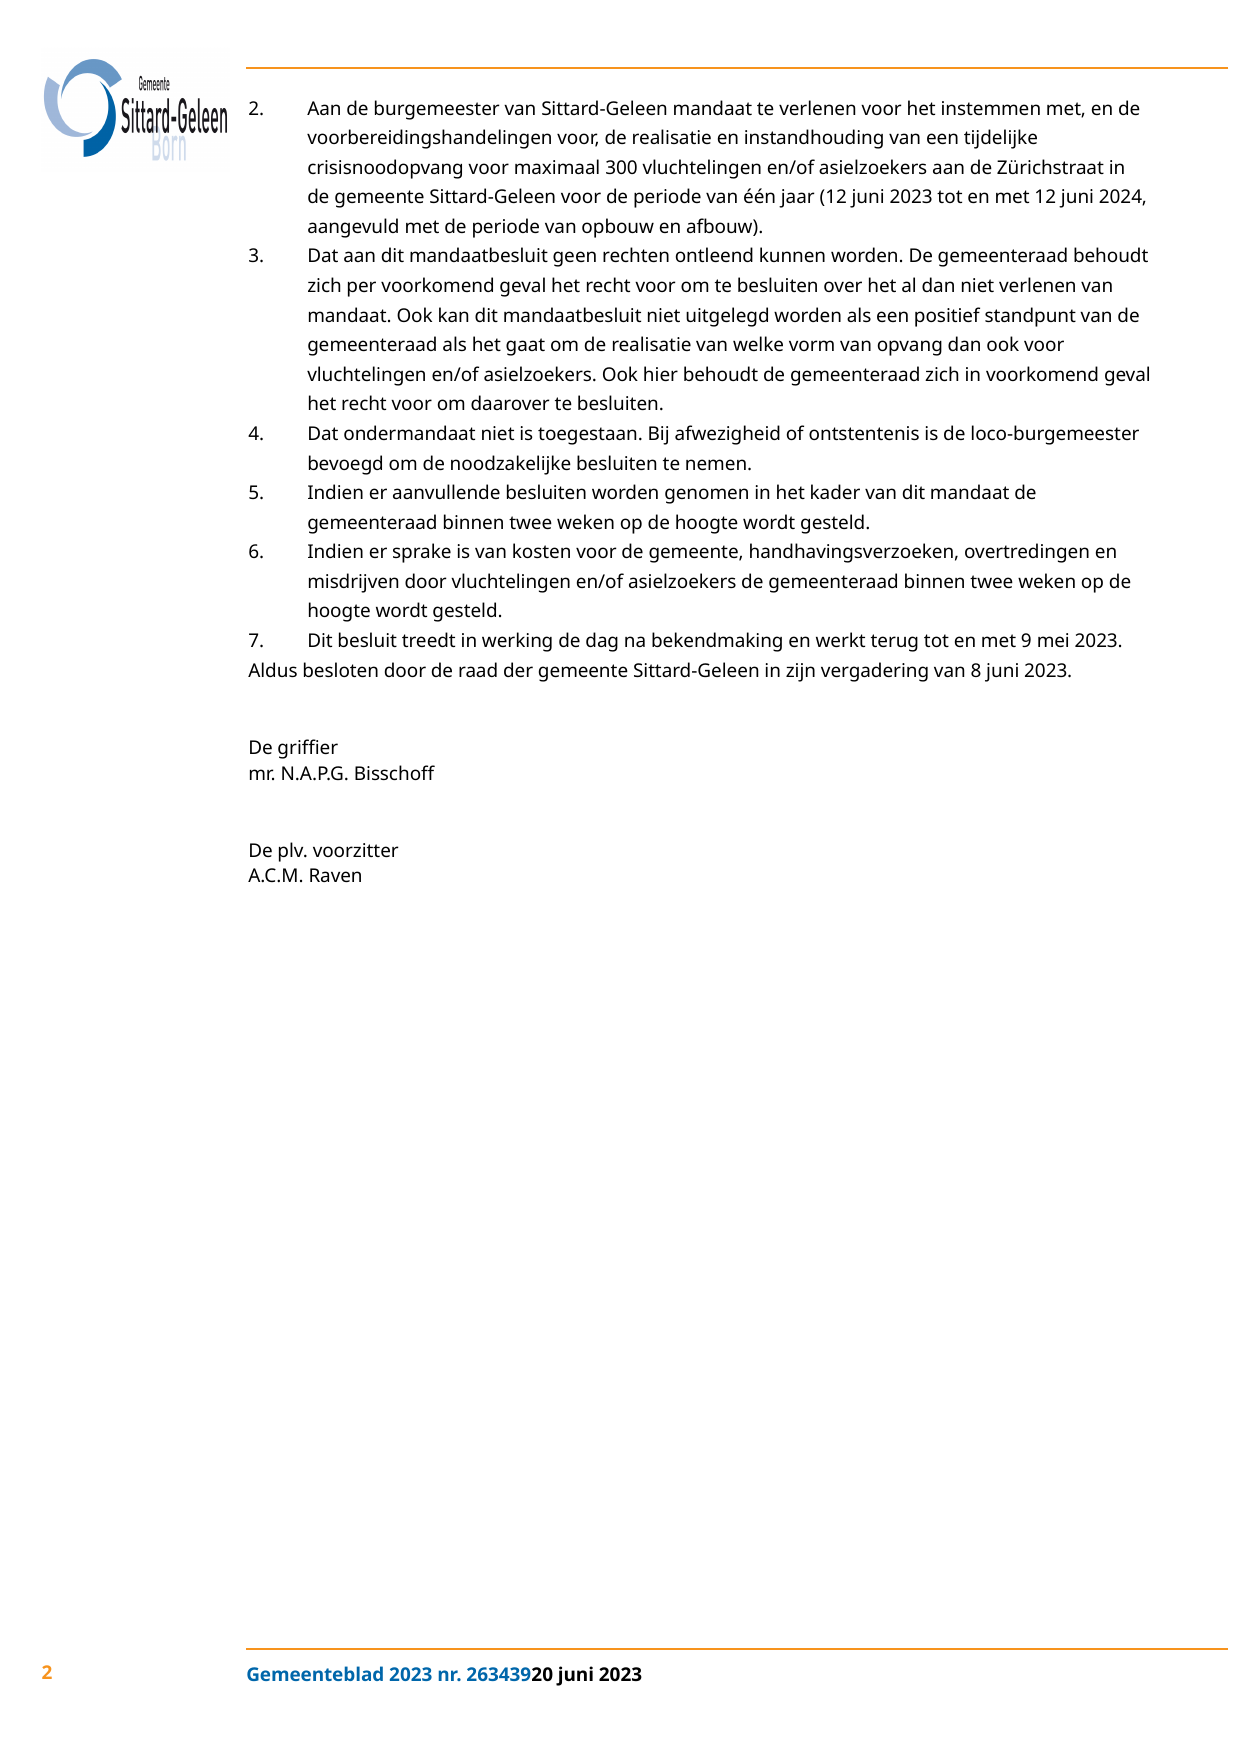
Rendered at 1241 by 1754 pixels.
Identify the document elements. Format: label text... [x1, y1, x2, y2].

list Dat ondermandaat niet is toegestaan. Bij afwezigheid of ontstentenis is de loco-burgemeester bevoegd om de noodzakelijke besluiten te nemen. [248, 420, 1152, 476]
text De plv. voorzitter [248, 837, 1152, 863]
text A.C.M. Raven [248, 863, 1152, 888]
text Aldus besloten door de raad der gemeente Sittard-Geleen in zijn vergadering van 8 juni 2023. [248, 657, 1152, 683]
text De griffier [248, 734, 1152, 760]
list Dit besluit treedt in werking de dag na bekendmaking en werkt terug tot en met 9 mei 2023. [248, 627, 1152, 653]
list Indien er sprake is van kosten voor de gemeente, handhavingsverzoeken, overtredingen en misdrijven door vluchtelingen en/of asielzoekers de gemeenteraad binnen twee weken op de hoogte wordt gesteld. [248, 538, 1152, 623]
list Aan de burgemeester van Sittard-Geleen mandaat te verlenen voor het instemmen met, en de voorbereidingshandelingen voor, de realisatie en instandhouding van een tijdelijke crisisnoodopvang voor maximaal 300 vluchtelingen en/of asielzoekers aan de Zürichstraat in de gemeente Sittard-Geleen voor de periode van één jaar (12 juni 2023 tot en met 12 juni 2024, aangevuld met de periode van opbouw en afbouw). [248, 95, 1152, 239]
picture [41, 47, 231, 172]
text mr. N.A.P.G. Bisschoff [248, 760, 1152, 786]
list Dat aan dit mandaatbesluit geen rechten ontleend kunnen worden. De gemeenteraad behoudt zich per voorkomend geval het recht voor om te besluiten over het al dan niet verlenen van mandaat. Ook kan dit mandaatbesluit niet uitgelegd worden als een positief standpunt van de gemeenteraad als het gaat om de realisatie van welke vorm van opvang dan ook voor vluchtelingen en/of asielzoekers. Ook hier behoudt de gemeenteraad zich in voorkomend geval het recht voor om daarover te besluiten. [248, 243, 1152, 416]
list Indien er aanvullende besluiten worden genomen in het kader van dit mandaat de gemeenteraad binnen twee weken op de hoogte wordt gesteld. [248, 479, 1152, 535]
